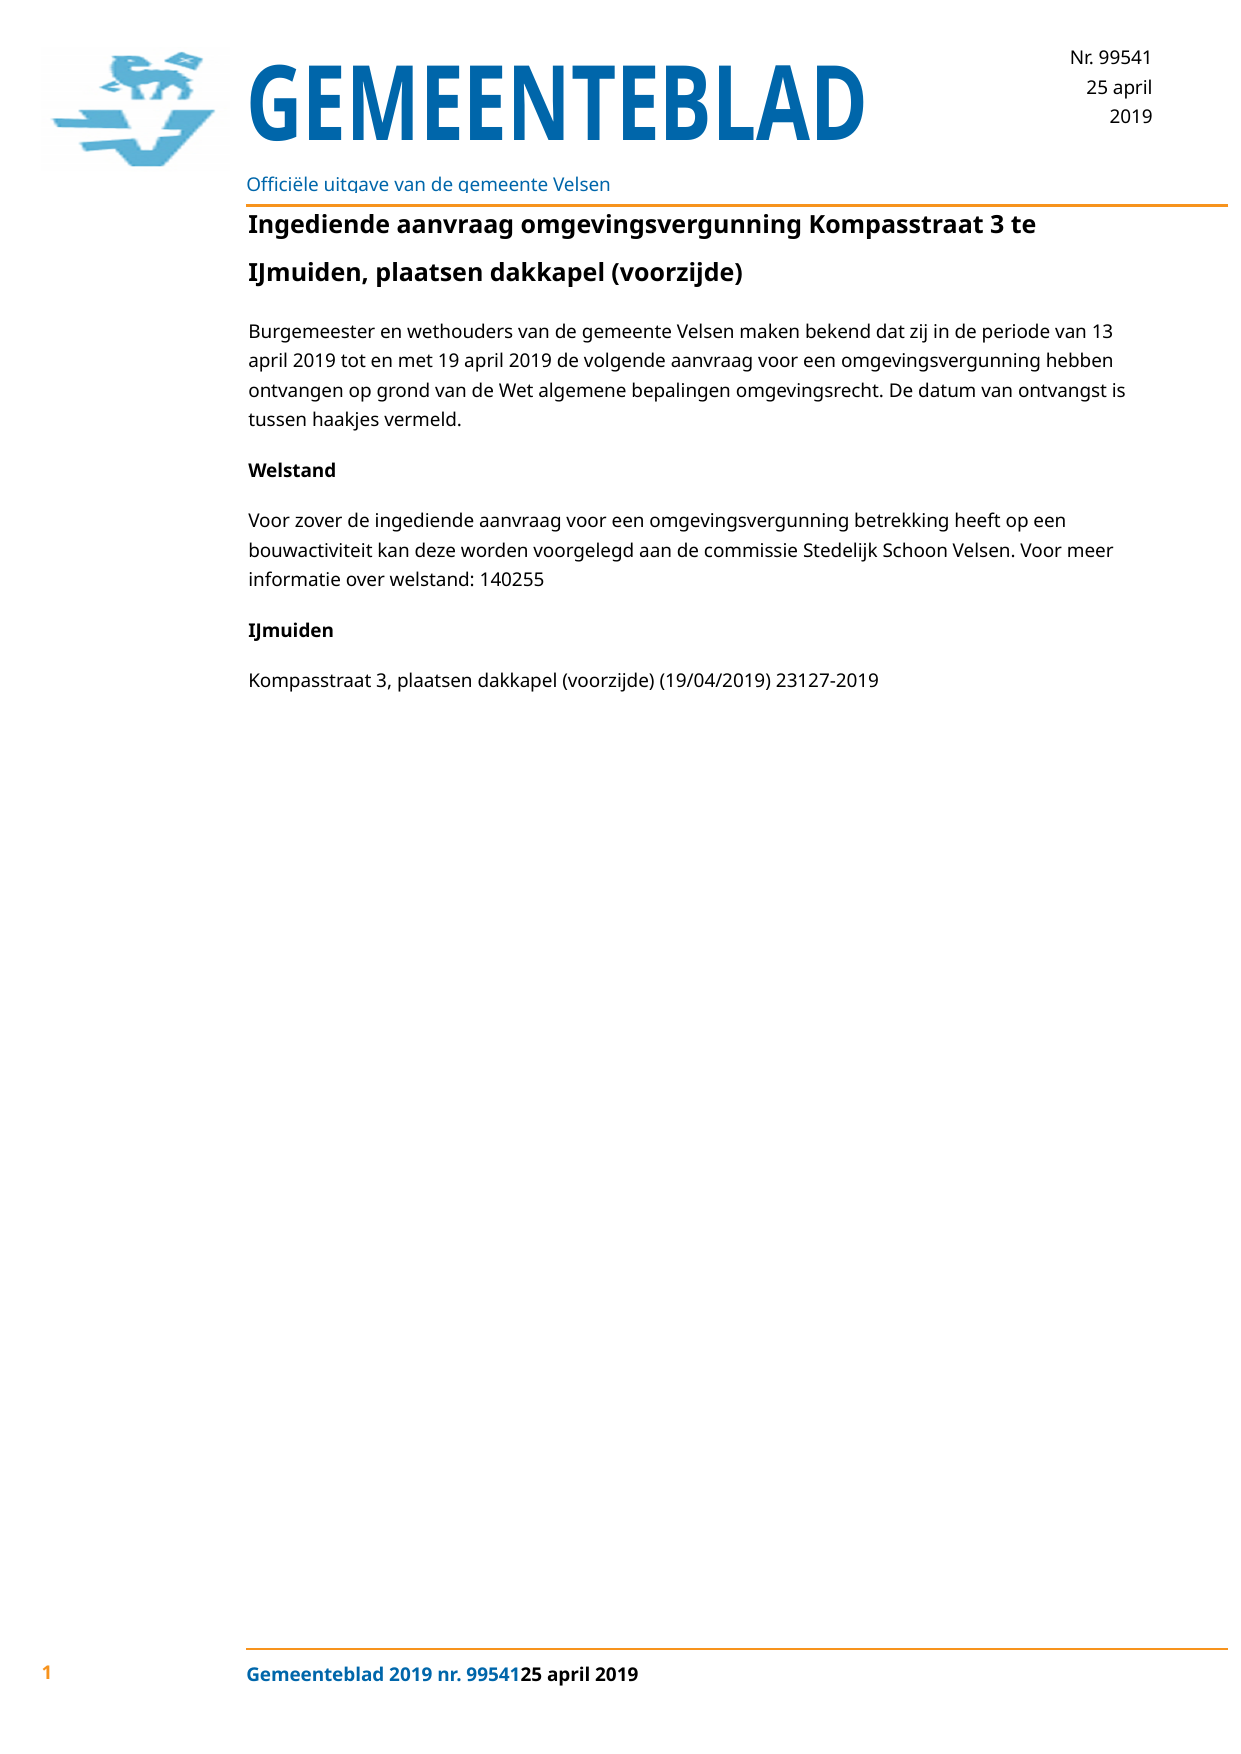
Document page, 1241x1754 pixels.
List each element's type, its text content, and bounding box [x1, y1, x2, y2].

text Ingediende aanvraag omgevingsvergunning Kompasstraat 3 te IJmuiden, plaatsen dakkapel (voorzijde) [248, 207, 1152, 288]
text Voor zover de ingediende aanvraag voor een omgevingsvergunning betrekking heeft op een bouwactiviteit kan deze worden voorgelegd aan de commissie Stedelijk Schoon Velsen. Voor meer informatie over welstand: 140255 [248, 507, 1152, 592]
picture [41, 47, 231, 172]
text IJmuiden [248, 617, 1152, 643]
text Kompasstraat 3, plaatsen dakkapel (voorzijde) (19/04/2019) 23127-2019 [248, 667, 1152, 693]
text Burgemeester en wethouders van de gemeente Velsen maken bekend dat zij in de periode van 13 april 2019 tot en met 19 april 2019 de volgende aanvraag voor een omgevingsvergunning hebben ontvangen op grond van de Wet algemene bepalingen omgevingsrecht. De datum van ontvangst is tussen haakjes vermeld. [248, 318, 1152, 432]
text Welstand [248, 457, 1152, 483]
